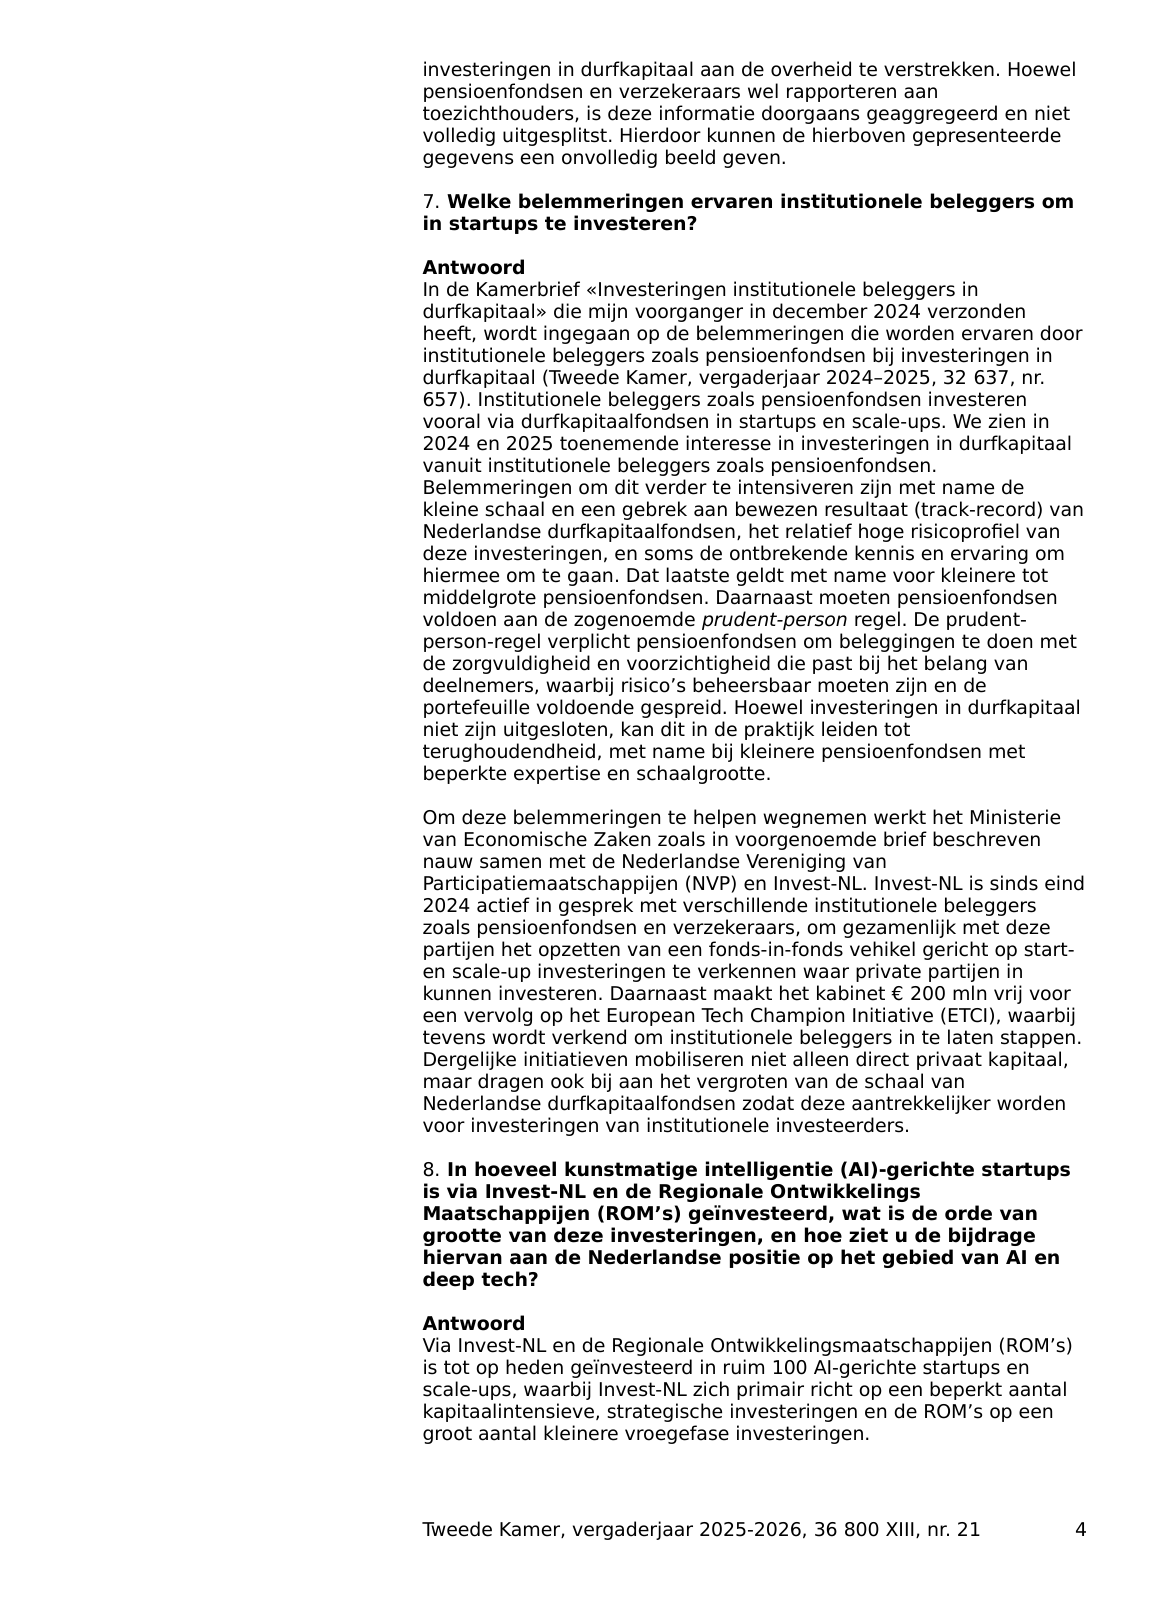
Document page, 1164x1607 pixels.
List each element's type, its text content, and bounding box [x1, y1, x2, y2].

text Via Invest-NL en de Regionale Ontwikkelingsmaatschappijen (ROM’s) is tot op heden geïnvesteerd in ruim 100 AI-gerichte startups en scale-ups, waarbij Invest-NL zich primair richt op een beperkt aantal kapitaalintensieve, strategische investeringen en de ROM’s op een groot aantal kleinere vroegefase investeringen. [422, 1335, 1087, 1445]
text 8. In hoeveel kunstmatige intelligentie (AI)-gerichte startups is via Invest-NL en de Regionale Ontwikkelings Maatschappijen (ROM’s) geïnvesteerd, wat is de orde van grootte van deze investeringen, en hoe ziet u de bijdrage hiervan aan de Nederlandse positie op het gebied van AI en deep tech? [422, 1159, 1087, 1291]
text 7. Welke belemmeringen ervaren institutionele beleggers om in startups te investeren? [422, 191, 1087, 235]
text In de Kamerbrief «Investeringen institutionele beleggers in durfkapitaal» die mijn voorganger in december 2024 verzonden heeft, wordt ingegaan op de belemmeringen die worden ervaren door institutionele beleggers zoals pensioenfondsen bij investeringen in durfkapitaal (Tweede Kamer, vergaderjaar 2024–2025, 32 637, nr. 657). Institutionele beleggers zoals pensioenfondsen investeren vooral via durfkapitaalfondsen in startups en scale-ups. We zien in 2024 en 2025 toenemende interesse in investeringen in durfkapitaal vanuit institutionele beleggers zoals pensioenfondsen. Belemmeringen om dit verder te intensiveren zijn met name de kleine schaal en een gebrek aan bewezen resultaat (track-record) van Nederlandse durfkapitaalfondsen, het relatief hoge risicoprofiel van deze investeringen, en soms de ontbrekende kennis en ervaring om hiermee om te gaan. Dat laatste geldt met name voor kleinere tot middelgrote pensioenfondsen. Daarnaast moeten pensioenfondsen voldoen aan de zogenoemde prudent-person regel. De prudent-person-regel verplicht pensioenfondsen om beleggingen te doen met de zorgvuldigheid en voorzichtigheid die past bij het belang van deelnemers, waarbij risico’s beheersbaar moeten zijn en de portefeuille voldoende gespreid. Hoewel investeringen in durfkapitaal niet zijn uitgesloten, kan dit in de praktijk leiden tot terughoudendheid, met name bij kleinere pensioenfondsen met beperkte expertise en schaalgrootte. [422, 279, 1087, 785]
text investeringen in durfkapitaal aan de overheid te verstrekken. Hoewel pensioenfondsen en verzekeraars wel rapporteren aan toezichthouders, is deze informatie doorgaans geaggregeerd en niet volledig uitgesplitst. Hierdoor kunnen de hierboven gepresenteerde gegevens een onvolledig beeld geven. [422, 59, 1087, 169]
text Om deze belemmeringen te helpen wegnemen werkt het Ministerie van Economische Zaken zoals in voorgenoemde brief beschreven nauw samen met de Nederlandse Vereniging van Participatiemaatschappijen (NVP) en Invest-NL. Invest-NL is sinds eind 2024 actief in gesprek met verschillende institutionele beleggers zoals pensioenfondsen en verzekeraars, om gezamenlijk met deze partijen het opzetten van een fonds-in-fonds vehikel gericht op start- en scale-up investeringen te verkennen waar private partijen in kunnen investeren. Daarnaast maakt het kabinet € 200 mln vrij voor een vervolg op het European Tech Champion Initiative (ETCI), waarbij tevens wordt verkend om institutionele beleggers in te laten stappen. Dergelijke initiatieven mobiliseren niet alleen direct privaat kapitaal, maar dragen ook bij aan het vergroten van de schaal van Nederlandse durfkapitaalfondsen zodat deze aantrekkelijker worden voor investeringen van institutionele investeerders. [422, 807, 1087, 1137]
text Antwoord [422, 1313, 1087, 1335]
text Antwoord [422, 257, 1087, 279]
